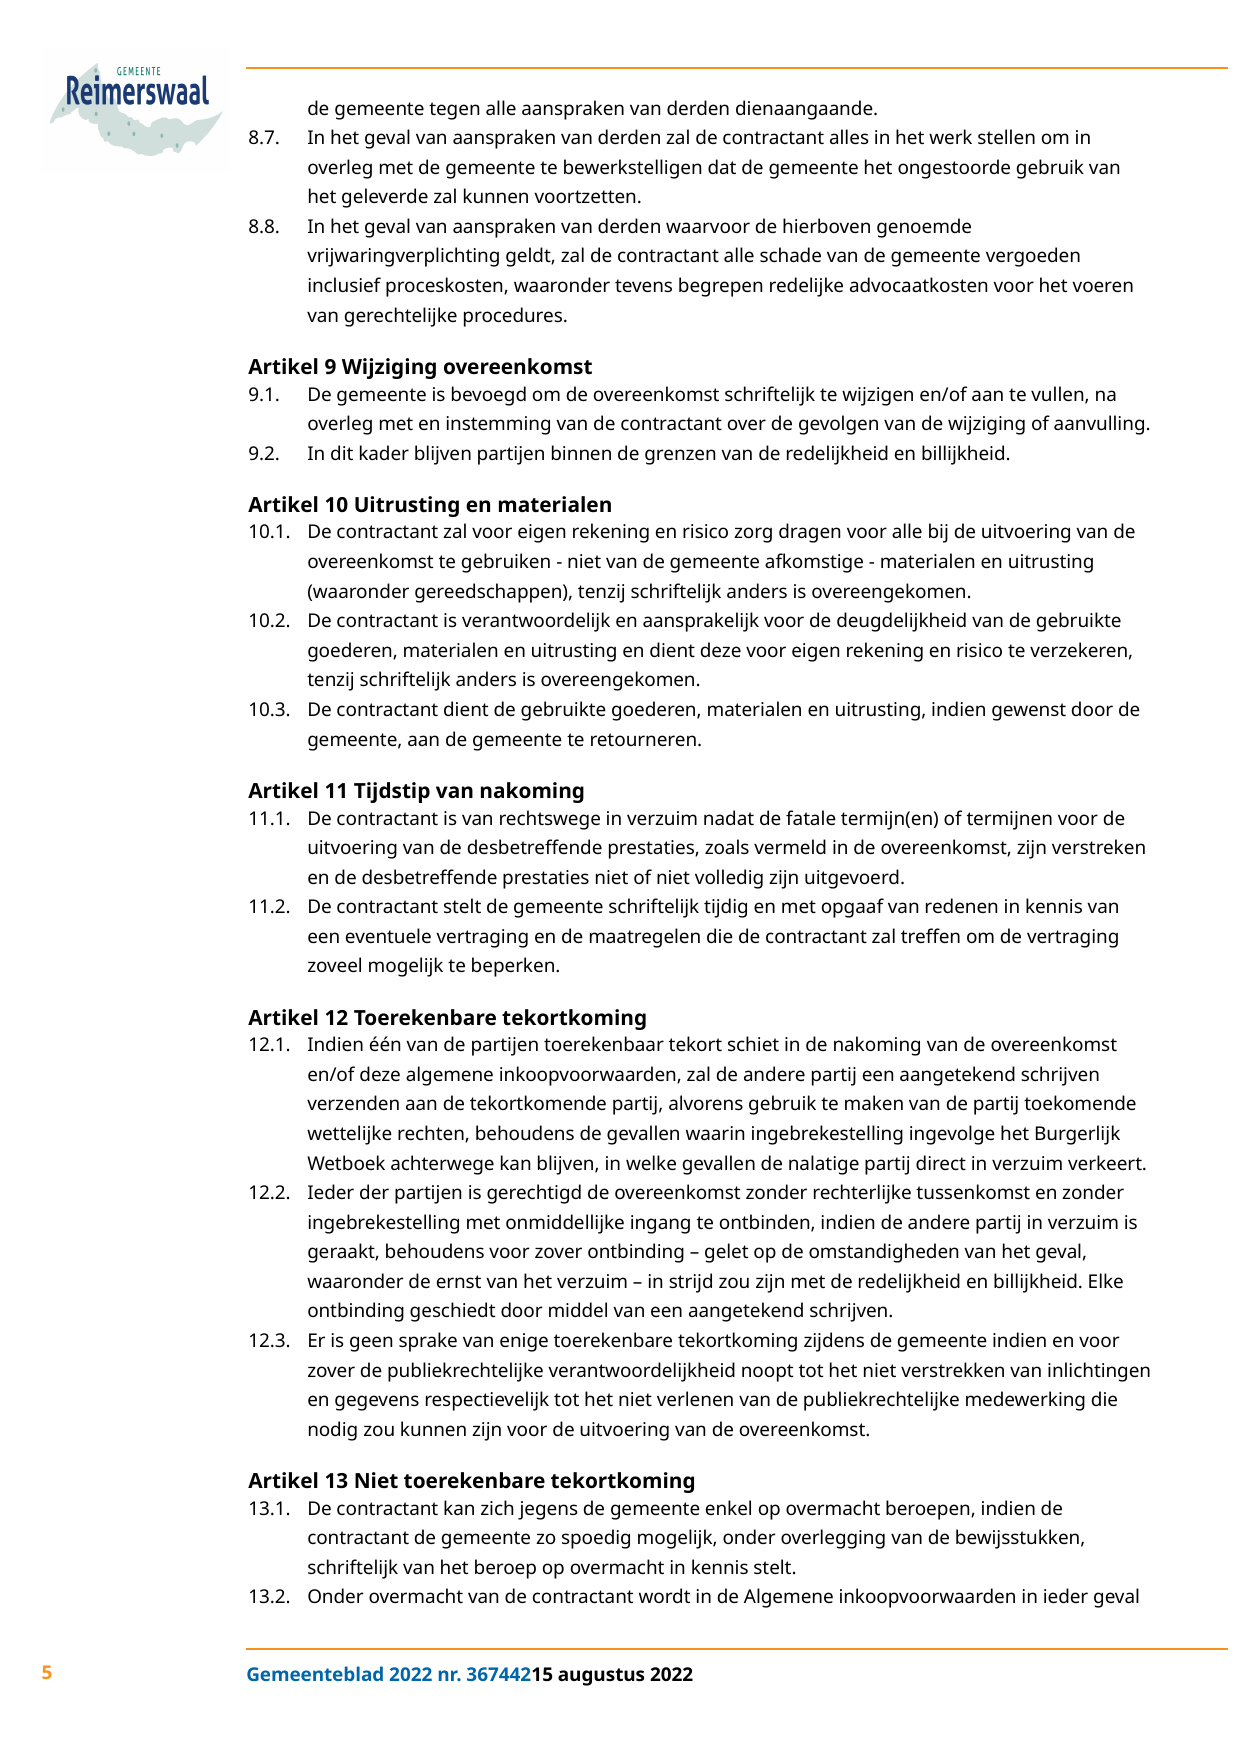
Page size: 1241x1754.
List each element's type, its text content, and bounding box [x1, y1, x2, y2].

text Artikel 11 Tijdstip van nakoming [248, 776, 1152, 805]
list De contractant dient de gebruikte goederen, materialen en uitrusting, indien gewenst door de gemeente, aan de gemeente te retourneren. [248, 696, 1152, 752]
list In het geval van aanspraken van derden waarvoor de hierboven genoemde vrijwaringverplichting geldt, zal de contractant alle schade van de gemeente vergoeden inclusief proceskosten, waaronder tevens begrepen redelijke advocaatkosten voor het voeren van gerechtelijke procedures. [248, 213, 1152, 328]
list In dit kader blijven partijen binnen de grenzen van de redelijkheid en billijkheid. [248, 440, 1152, 466]
text Artikel 12 Toerekenbare tekortkoming [248, 1003, 1152, 1031]
list De contractant stelt de gemeente schriftelijk tijdig en met opgaaf van redenen in kennis van een eventuele vertraging en de maatregelen die de contractant zal treffen om de vertraging zoveel mogelijk te beperken. [248, 893, 1152, 978]
list In het geval van aanspraken van derden zal de contractant alles in het werk stellen om in overleg met de gemeente te bewerkstelligen dat de gemeente het ongestoorde gebruik van het geleverde zal kunnen voortzetten. [248, 124, 1152, 209]
list Onder overmacht van de contractant wordt in de Algemene inkoopvoorwaarden in ieder geval [248, 1584, 1152, 1609]
list De contractant is verantwoordelijk en aansprakelijk voor de deugdelijkheid van de gebruikte goederen, materialen en uitrusting en dient deze voor eigen rekening en risico te verzekeren, tenzij schriftelijk anders is overeengekomen. [248, 607, 1152, 692]
picture [41, 47, 231, 172]
list Er is geen sprake van enige toerekenbare tekortkoming zijdens de gemeente indien en voor zover de publiekrechtelijke verantwoordelijkheid noopt tot het niet verstrekken van inlichtingen en gegevens respectievelijk tot het niet verlenen van de publiekrechtelijke medewerking die nodig zou kunnen zijn voor de uitvoering van de overeenkomst. [248, 1327, 1152, 1442]
text Artikel 13 Niet toerekenbare tekortkoming [248, 1466, 1152, 1495]
list de gemeente tegen alle aanspraken van derden dienaangaande. [248, 95, 1152, 121]
list De contractant is van rechtswege in verzuim nadat de fatale termijn(en) of termijnen voor de uitvoering van de desbetreffende prestaties, zoals vermeld in de overeenkomst, zijn verstreken en de desbetreffende prestaties niet of niet volledig zijn uitgevoerd. [248, 805, 1152, 889]
list De gemeente is bevoegd om de overeenkomst schriftelijk te wijzigen en/of aan te vullen, na overleg met en instemming van de contractant over de gevolgen van de wijziging of aanvulling. [248, 381, 1152, 436]
list Ieder der partijen is gerechtigd de overeenkomst zonder rechterlijke tussenkomst en zonder ingebrekestelling met onmiddellijke ingang te ontbinden, indien de andere partij in verzuim is geraakt, behoudens voor zover ontbinding – gelet op de omstandigheden van het geval, waaronder de ernst van het verzuim – in strijd zou zijn met de redelijkheid en billijkheid. Elke ontbinding geschiedt door middel van een aangetekend schrijven. [248, 1179, 1152, 1323]
text Artikel 9 Wijziging overeenkomst [248, 352, 1152, 381]
text Artikel 10 Uitrusting en materialen [248, 490, 1152, 519]
list Indien één van de partijen toerekenbaar tekort schiet in de nakoming van de overeenkomst en/of deze algemene inkoopvoorwaarden, zal de andere partij een aangetekend schrijven verzenden aan de tekortkomende partij, alvorens gebruik te maken van de partij toekomende wettelijke rechten, behoudens de gevallen waarin ingebrekestelling ingevolge het Burgerlijk Wetboek achterwege kan blijven, in welke gevallen de nalatige partij direct in verzuim verkeert. [248, 1031, 1152, 1176]
list De contractant kan zich jegens de gemeente enkel op overmacht beroepen, indien de contractant de gemeente zo spoedig mogelijk, onder overlegging van de bewijsstukken, schriftelijk van het beroep op overmacht in kennis stelt. [248, 1495, 1152, 1580]
list De contractant zal voor eigen rekening en risico zorg dragen voor alle bij de uitvoering van de overeenkomst te gebruiken - niet van de gemeente afkomstige - materialen en uitrusting (waaronder gereedschappen), tenzij schriftelijk anders is overeengekomen. [248, 519, 1152, 604]
